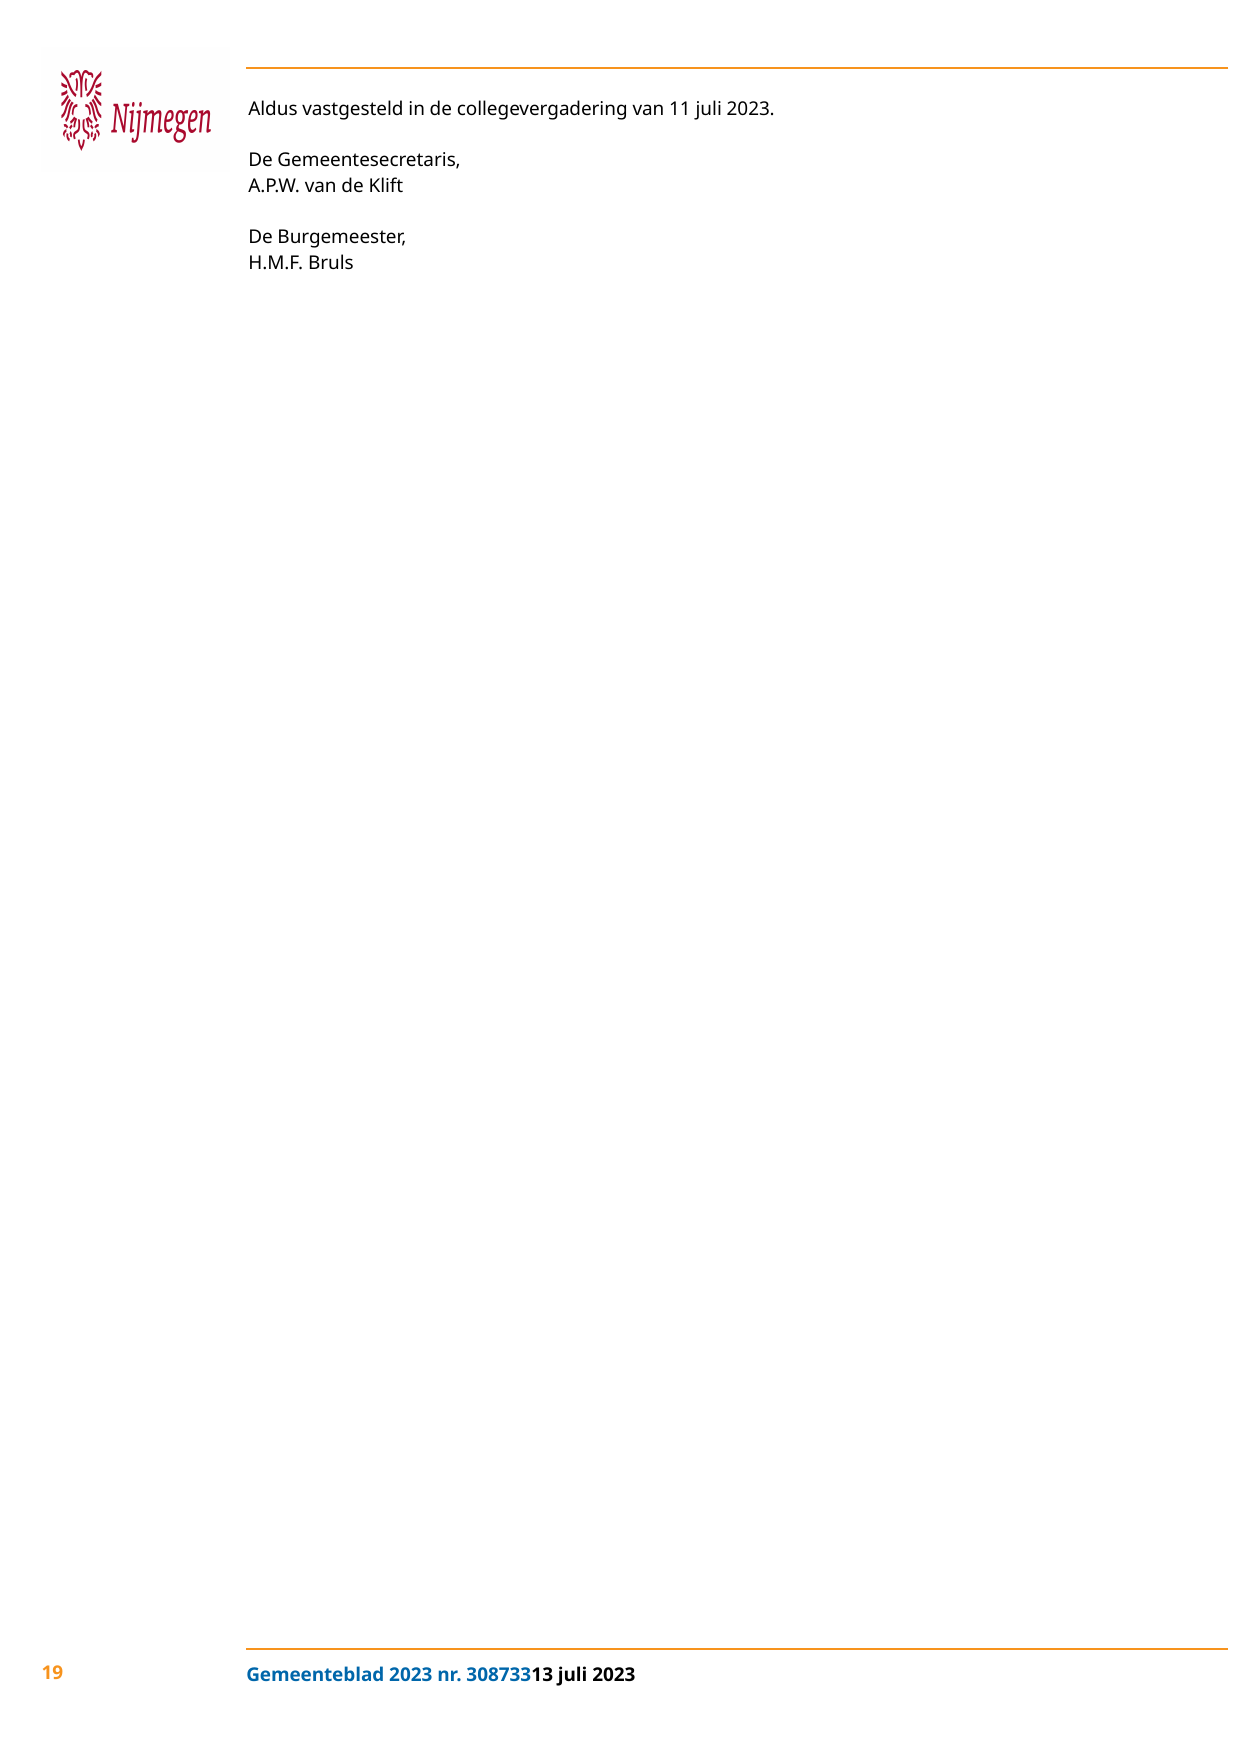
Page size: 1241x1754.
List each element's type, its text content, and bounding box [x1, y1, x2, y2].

text Aldus vastgesteld in de collegevergadering van 11 juli 2023. [248, 95, 1152, 121]
text De Burgemeester, [248, 223, 1152, 249]
text H.M.F. Bruls [248, 249, 1152, 275]
picture [41, 47, 231, 172]
text A.P.W. van de Klift [248, 172, 1152, 198]
text De Gemeentesecretaris, [248, 146, 1152, 172]
